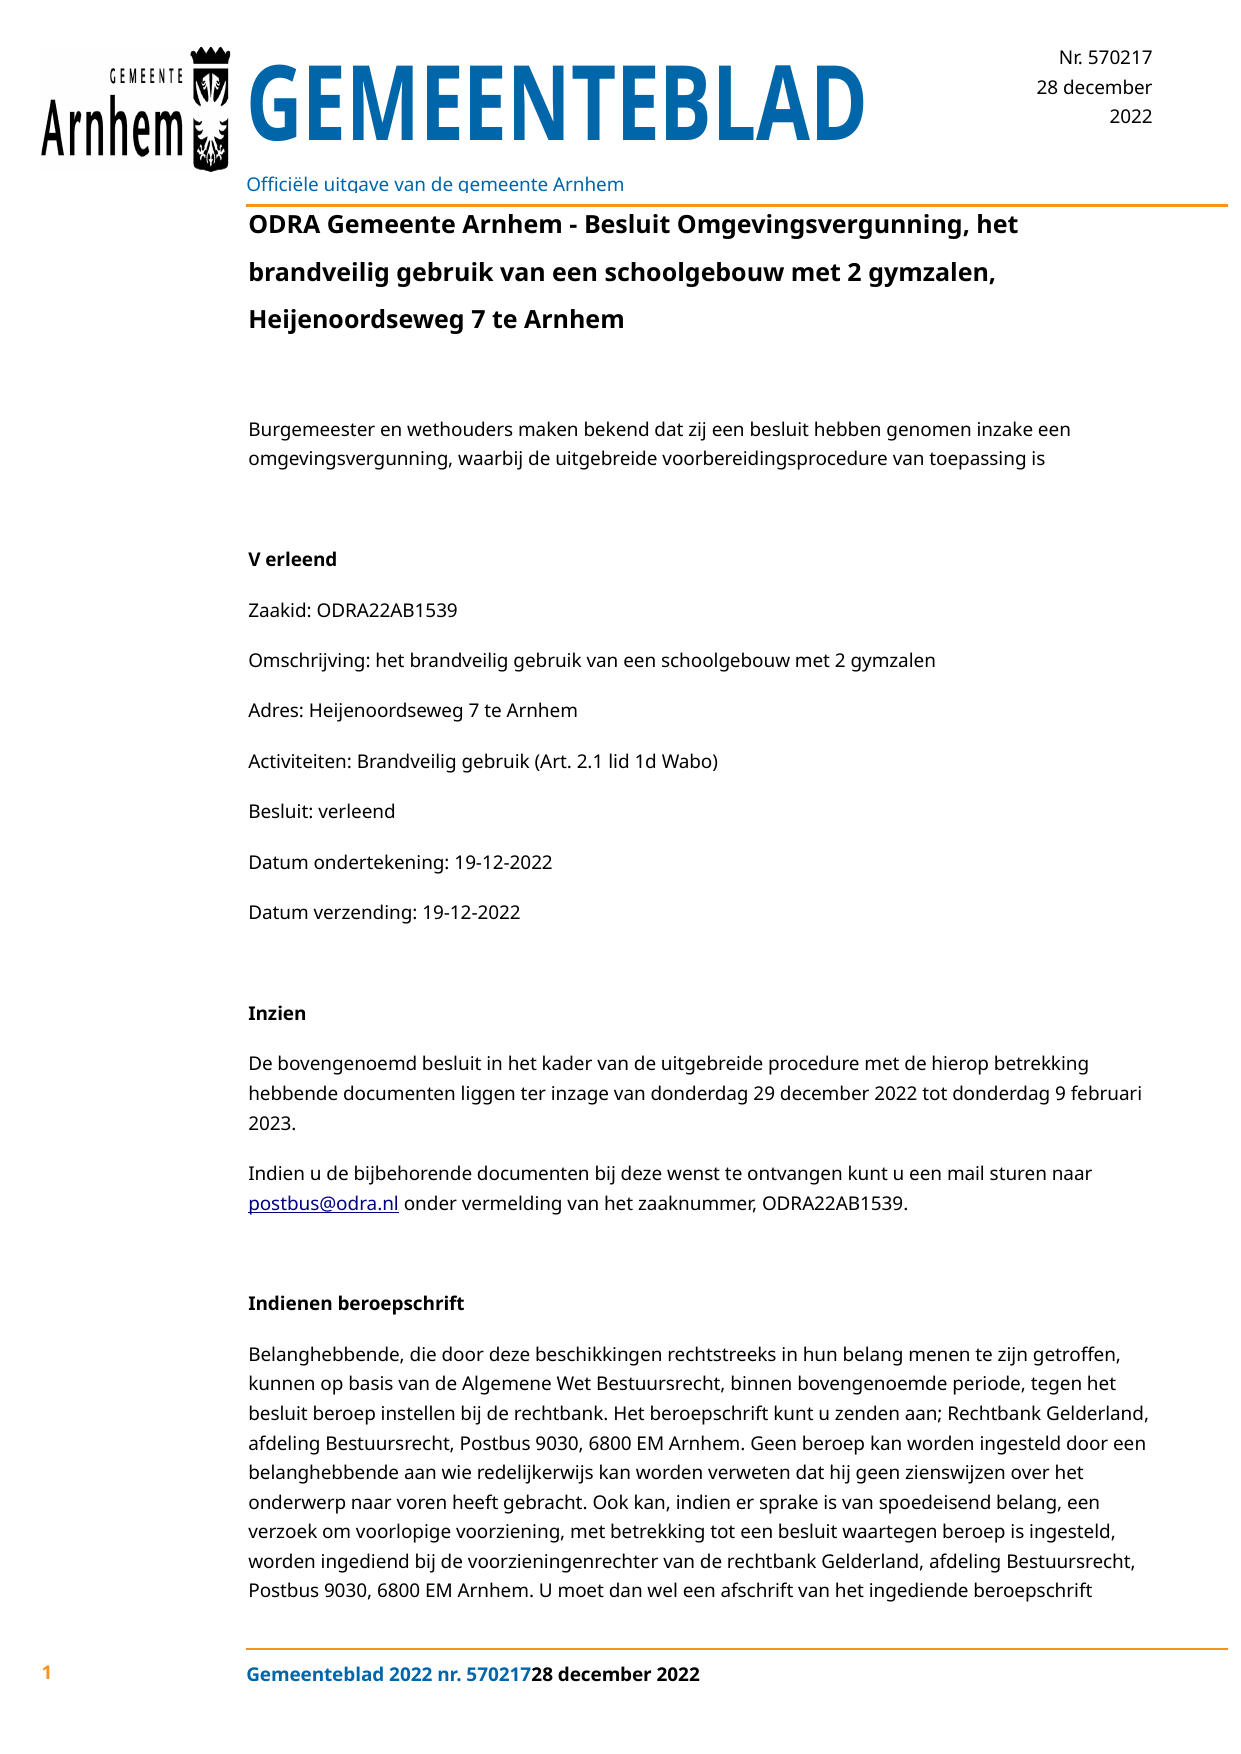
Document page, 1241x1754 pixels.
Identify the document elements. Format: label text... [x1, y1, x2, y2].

text ODRA Gemeente Arnhem - Besluit Omgevingsvergunning, het brandveilig gebruik van een schoolgebouw met 2 gymzalen, Heijenoordseweg 7 te Arnhem [248, 207, 1152, 336]
picture [41, 47, 231, 172]
text Zaakid: ODRA22AB1539 [248, 597, 1152, 622]
text Belanghebbende, die door deze beschikkingen rechtstreeks in hun belang menen te zijn getroffen, kunnen op basis van de Algemene Wet Bestuursrecht, binnen bovengenoemde periode, tegen het besluit beroep instellen bij de rechtbank. Het beroepschrift kunt u zenden aan; Rechtbank Gelderland, afdeling Bestuursrecht, Postbus 9030, 6800 EM Arnhem. Geen beroep kan worden ingesteld door een belanghebbende aan wie redelijkerwijs kan worden verweten dat hij geen zienswijzen over het onderwerp naar voren heeft gebracht. Ook kan, indien er sprake is van spoedeisend belang, een verzoek om voorlopige voorziening, met betrekking tot een besluit waartegen beroep is ingesteld, worden ingediend bij de voorzieningenrechter van de rechtbank Gelderland, afdeling Bestuursrecht, Postbus 9030, 6800 EM Arnhem. U moet dan wel een afschrift van het ingediende beroepschrift [248, 1341, 1152, 1603]
text Activiteiten: Brandveilig gebruik (Art. 2.1 lid 1d Wabo) [248, 748, 1152, 774]
text Indien u de bijbehorende documenten bij deze wenst te ontvangen kunt u een mail sturen naar postbus@odra.nl onder vermelding van het zaaknummer, ODRA22AB1539. [248, 1160, 1152, 1215]
text Inzien [248, 1000, 1152, 1026]
text Indienen beroepschrift [248, 1291, 1152, 1316]
text Datum verzending: 19-12-2022 [248, 899, 1152, 925]
text Burgemeester en wethouders maken bekend dat zij een besluit hebben genomen inzake een omgevingsvergunning, waarbij de uitgebreide voorbereidingsprocedure van toepassing is [248, 416, 1152, 471]
text Datum ondertekening: 19-12-2022 [248, 849, 1152, 874]
text De bovengenoemd besluit in het kader van de uitgebreide procedure met de hierop betrekking hebbende documenten liggen ter inzage van donderdag 29 december 2022 tot donderdag 9 februari 2023. [248, 1051, 1152, 1135]
text Besluit: verleend [248, 798, 1152, 824]
text V erleend [248, 546, 1152, 572]
text Adres: Heijenoordseweg 7 te Arnhem [248, 698, 1152, 723]
text Omschrijving: het brandveilig gebruik van een schoolgebouw met 2 gymzalen [248, 647, 1152, 673]
